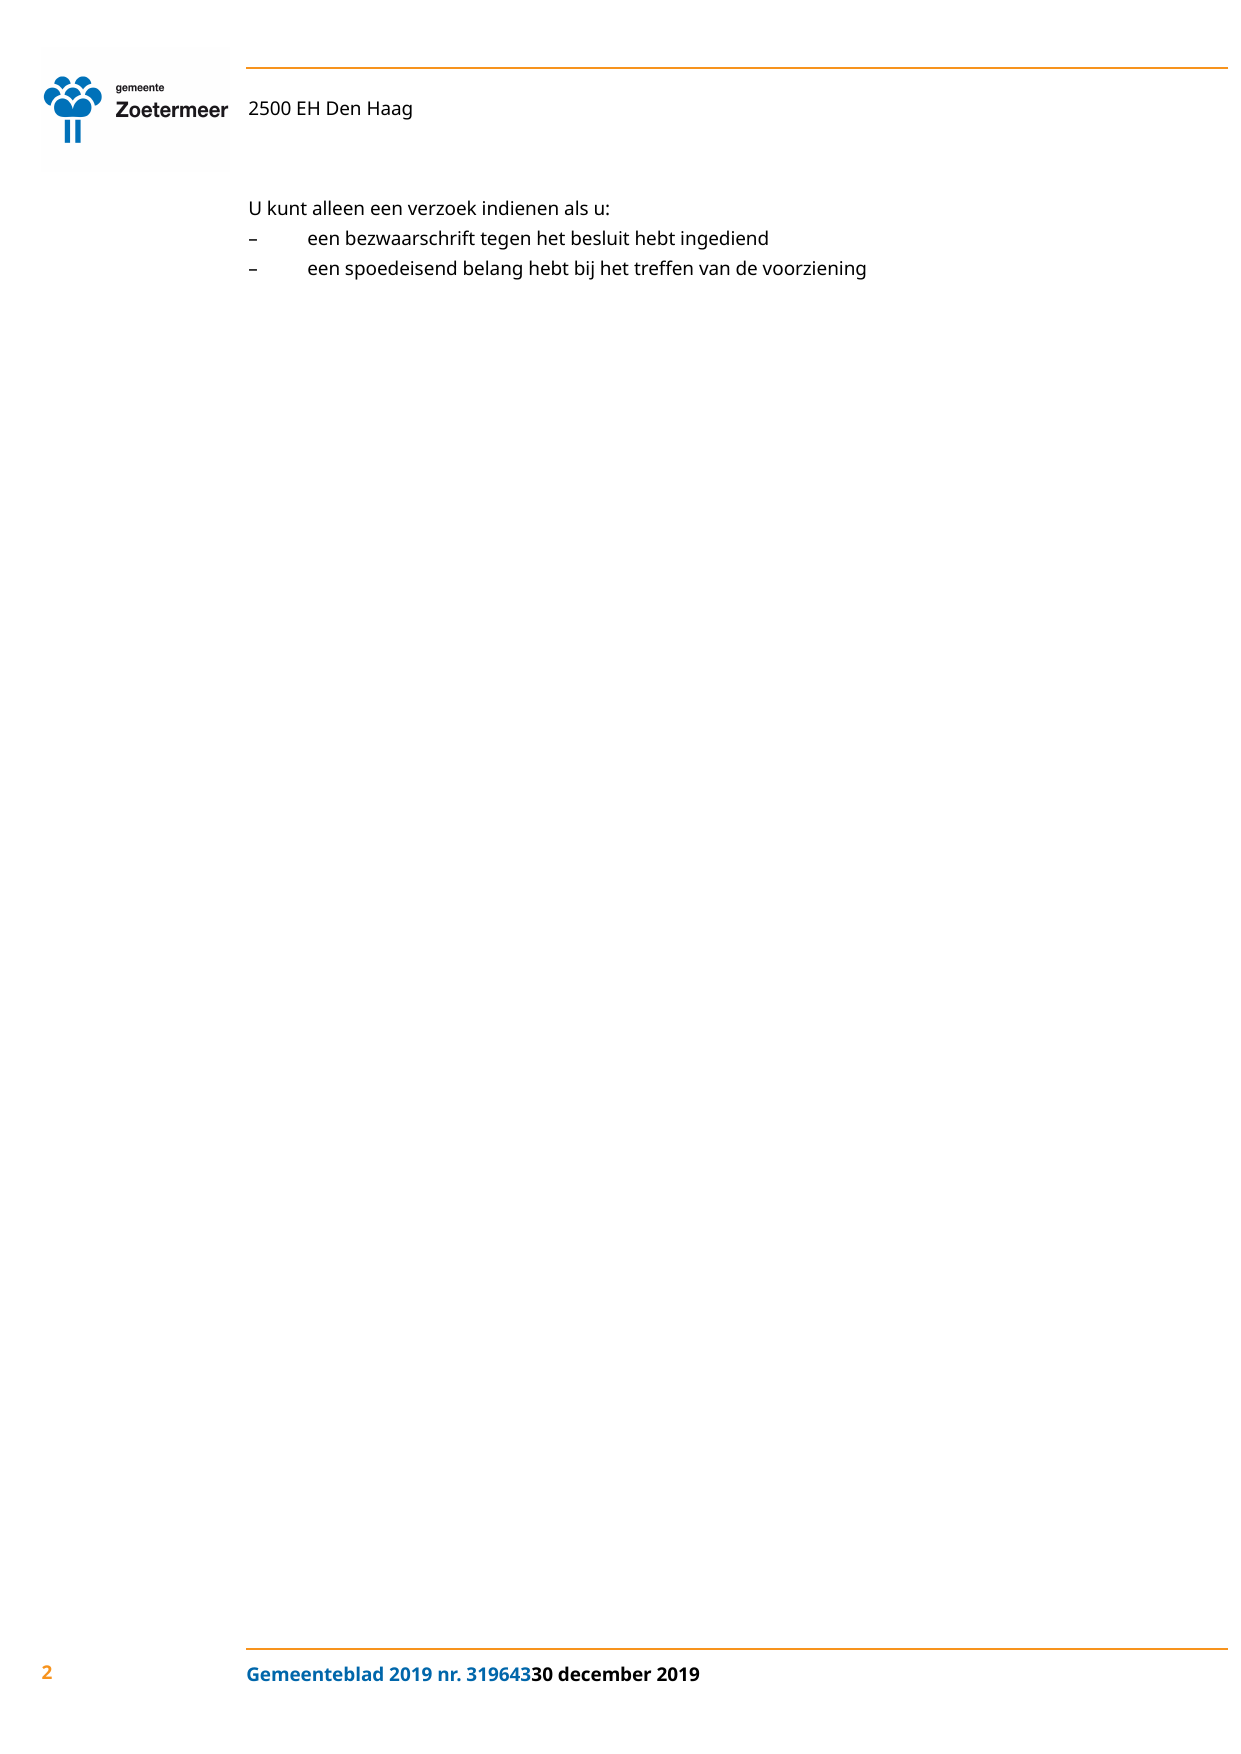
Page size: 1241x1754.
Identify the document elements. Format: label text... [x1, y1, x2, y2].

picture [41, 47, 231, 172]
text 2500 EH Den Haag [248, 95, 1152, 121]
text U kunt alleen een verzoek indienen als u: [248, 196, 1152, 221]
list een spoedeisend belang hebt bij het treffen van de voorziening [248, 255, 1152, 281]
list een bezwaarschrift tegen het besluit hebt ingediend [248, 225, 1152, 251]
